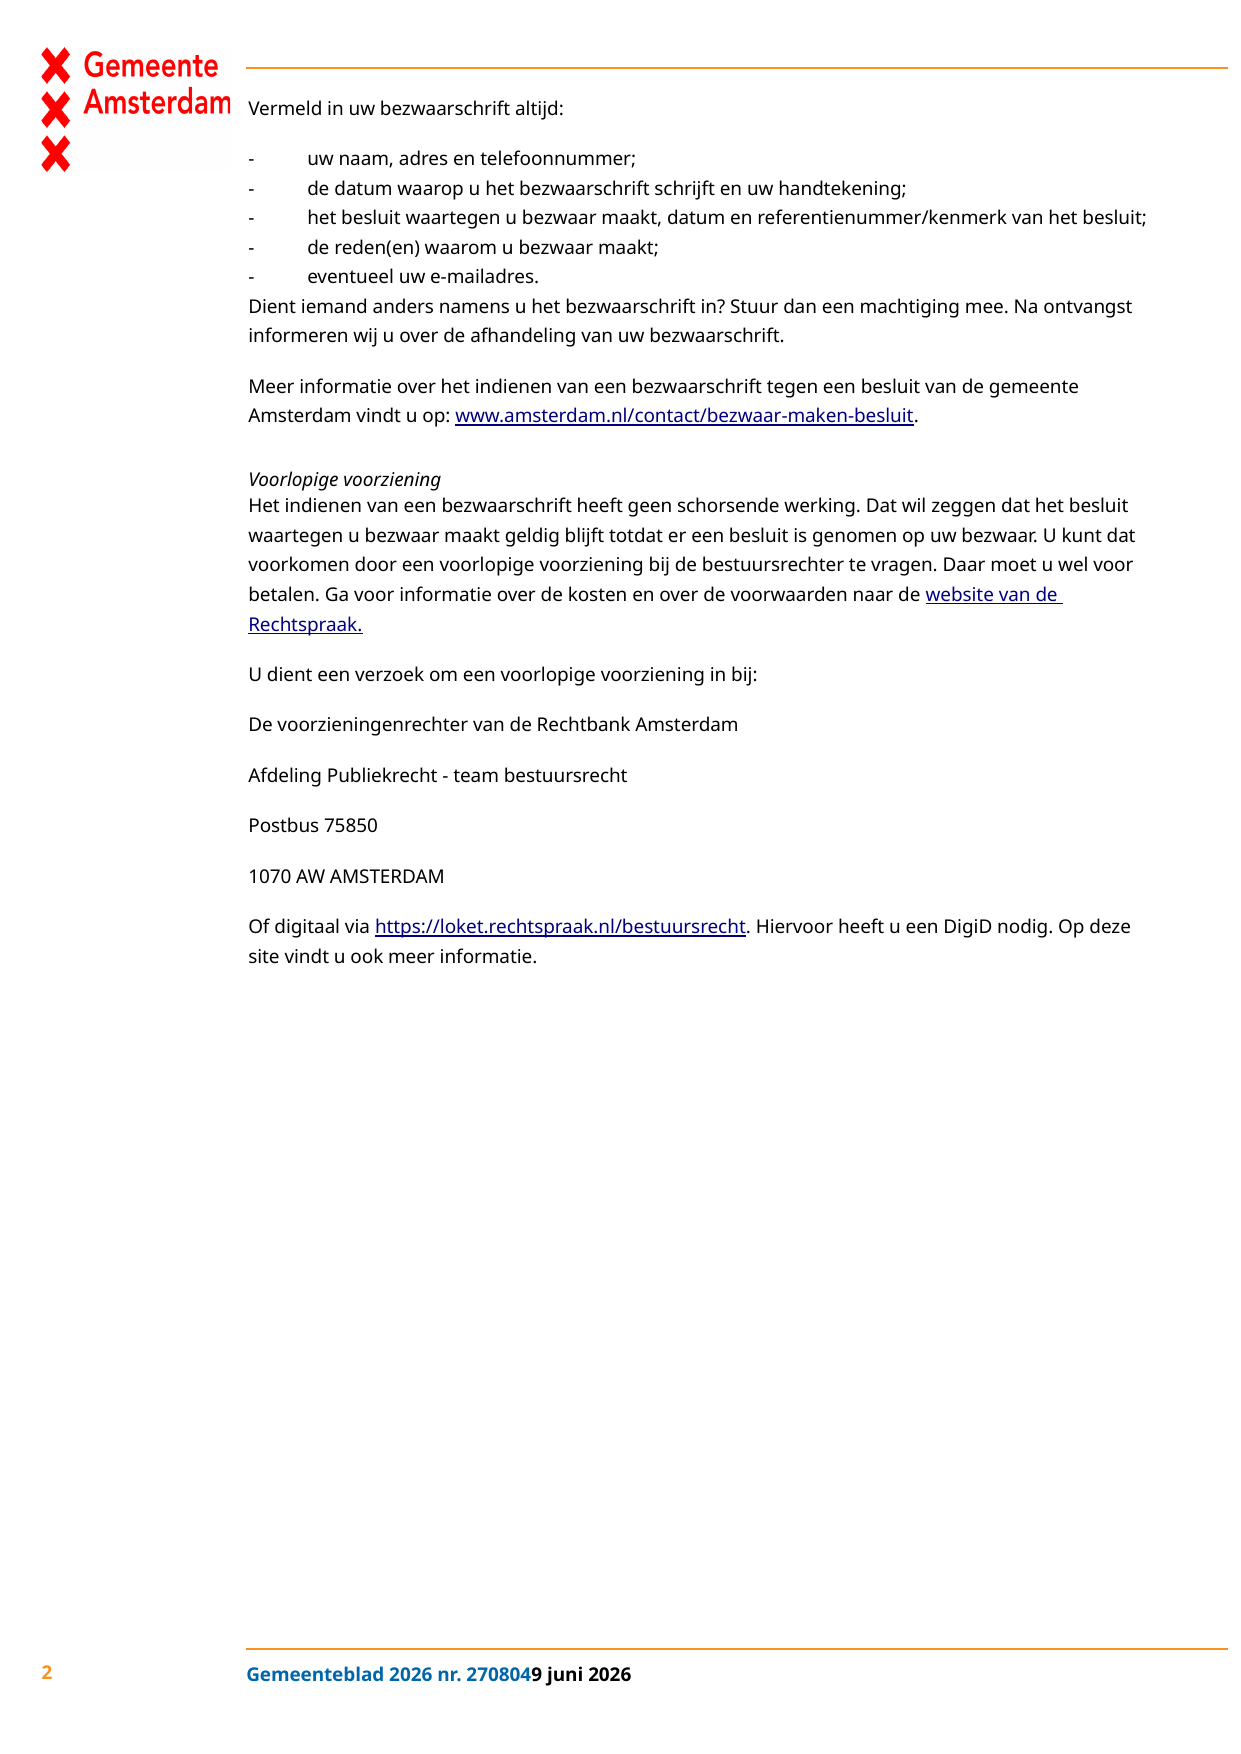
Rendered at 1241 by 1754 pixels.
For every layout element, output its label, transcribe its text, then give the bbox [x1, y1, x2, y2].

list uw naam, adres en telefoonnummer; [248, 145, 1152, 171]
text De voorzieningenrechter van de Rechtbank Amsterdam [248, 712, 1152, 737]
text 1070 AW AMSTERDAM [248, 863, 1152, 888]
text Het indienen van een bezwaarschrift heeft geen schorsende werking. Dat wil zeggen dat het besluit waartegen u bezwaar maakt geldig blijft totdat er een besluit is genomen op uw bezwaar. U kunt dat voorkomen door een voorlopige voorziening bij de bestuursrechter te vragen. Daar moet u wel voor betalen. Ga voor informatie over de kosten en over de voorwaarden naar de website van de Rechtspraak. [248, 492, 1152, 636]
text Vermeld in uw bezwaarschrift altijd: [248, 95, 1152, 121]
text Afdeling Publiekrecht - team bestuursrecht [248, 762, 1152, 788]
text Dient iemand anders namens u het bezwaarschrift in? Stuur dan een machtiging mee. Na ontvangst informeren wij u over de afhandeling van uw bezwaarschrift. [248, 293, 1152, 348]
list het besluit waartegen u bezwaar maakt, datum en referentienummer/kenmerk van het besluit; [248, 204, 1152, 230]
text Meer informatie over het indienen van een bezwaarschrift tegen een besluit van de gemeente Amsterdam vindt u op: www.amsterdam.nl/contact/bezwaar-maken-besluit. [248, 373, 1152, 428]
text Voorlopige voorziening [248, 467, 1152, 492]
text Of digitaal via https://loket.rechtspraak.nl/bestuursrecht. Hiervoor heeft u een DigiD nodig. Op deze site vindt u ook meer informatie. [248, 913, 1152, 968]
list de reden(en) waarom u bezwaar maakt; [248, 234, 1152, 260]
list eventueel uw e-mailadres. [248, 263, 1152, 289]
text U dient een verzoek om een voorlopige voorziening in bij: [248, 661, 1152, 687]
picture [41, 47, 231, 172]
list de datum waarop u het bezwaarschrift schrijft en uw handtekening; [248, 175, 1152, 201]
text Postbus 75850 [248, 812, 1152, 838]
